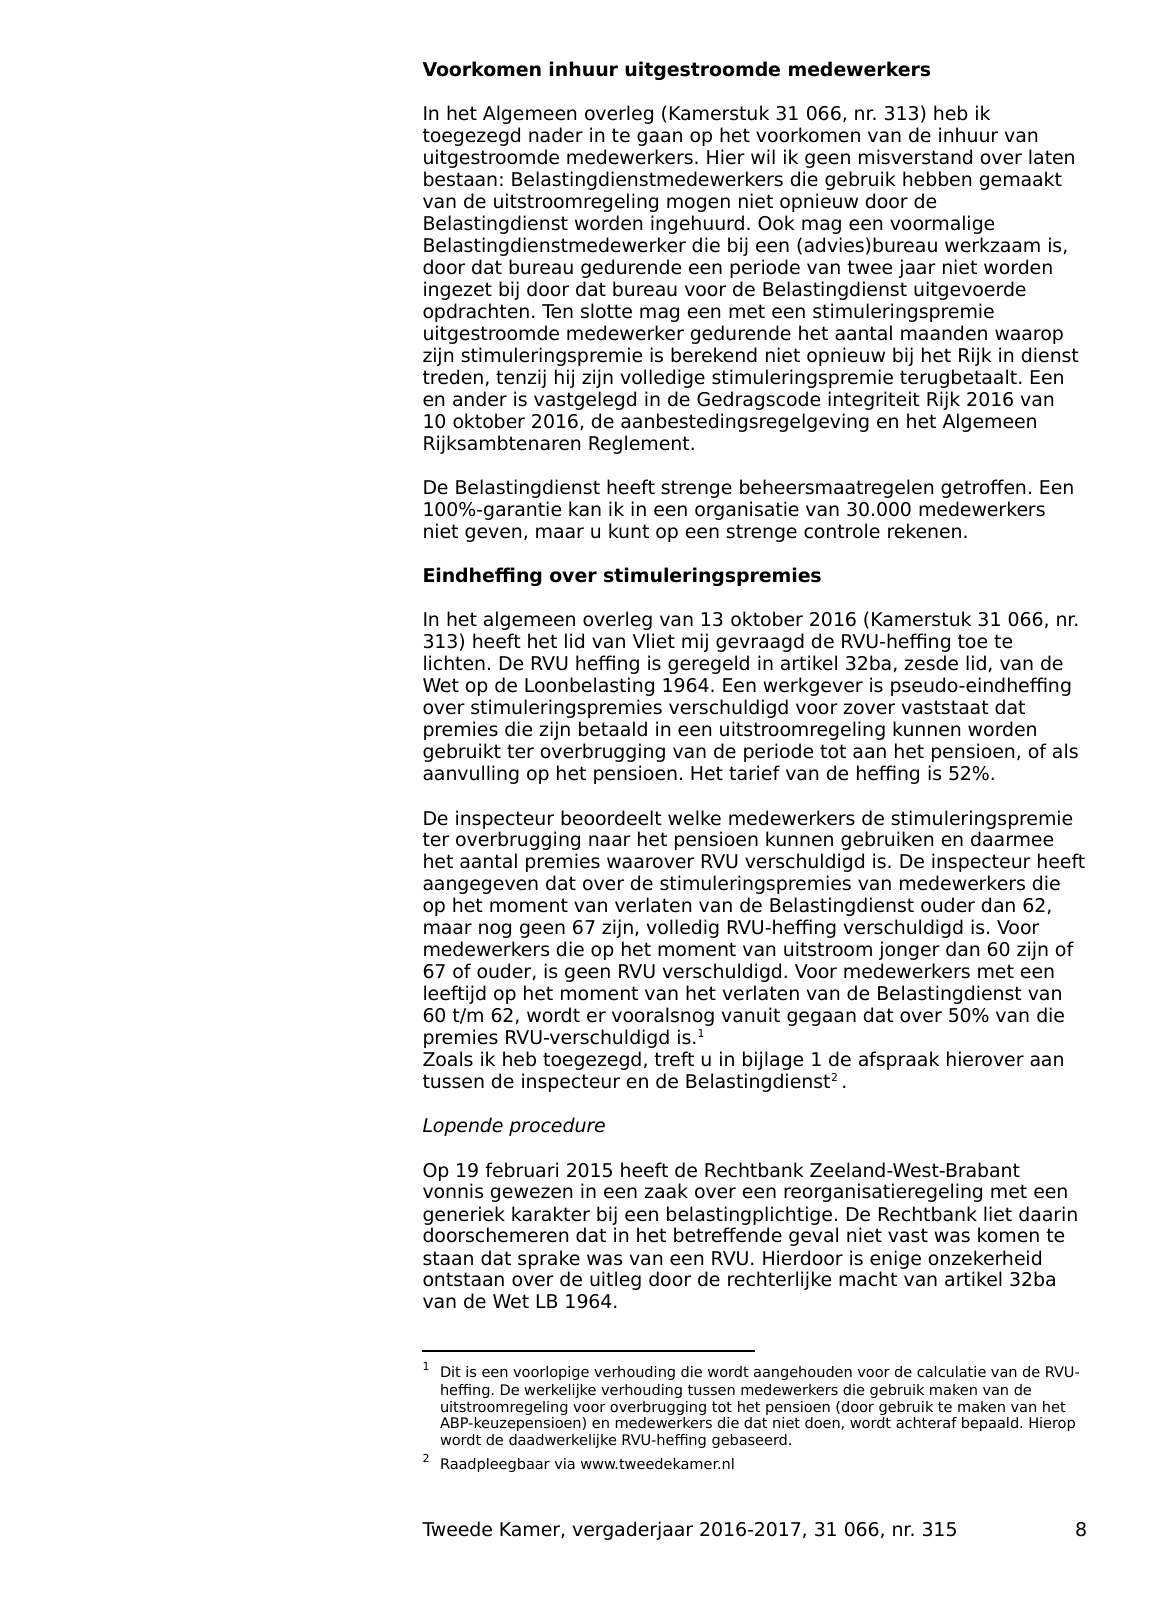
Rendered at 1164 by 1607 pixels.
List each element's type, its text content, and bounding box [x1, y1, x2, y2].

subtitle Lopende procedure [422, 1115, 1087, 1137]
text De Belastingdienst heeft strenge beheersmaatregelen getroffen. Een 100%-garantie kan ik in een organisatie van 30.000 medewerkers niet geven, maar u kunt op een strenge controle rekenen. [422, 477, 1087, 543]
text Op 19 februari 2015 heeft de Rechtbank Zeeland-West-Brabant vonnis gewezen in een zaak over een reorganisatieregeling met een generiek karakter bij een belastingplichtige. De Rechtbank liet daarin doorschemeren dat in het betreffende geval niet vast was komen te staan dat sprake was van een RVU. Hierdoor is enige onzekerheid ontstaan over de uitleg door de rechterlijke macht van artikel 32ba van de Wet LB 1964. [422, 1159, 1087, 1313]
text In het algemeen overleg van 13 oktober 2016 (Kamerstuk 31 066, nr. 313) heeft het lid van Vliet mij gevraagd de RVU-heffing toe te lichten. De RVU heffing is geregeld in artikel 32ba, zesde lid, van de Wet op de Loonbelasting 1964. Een werkgever is pseudo-eindheffing over stimuleringspremies verschuldigd voor zover vaststaat dat premies die zijn betaald in een uitstroomregeling kunnen worden gebruikt ter overbrugging van de periode tot aan het pensioen, of als aanvulling op het pensioen. Het tarief van de heffing is 52%. [422, 609, 1087, 785]
text Zoals ik heb toegezegd, treft u in bijlage 1 de afspraak hierover aan tussen de inspecteur en de Belastingdienst. [422, 1049, 1087, 1093]
subtitle Eindheffing over stimuleringspremies [422, 565, 1087, 587]
text Dit is een voorlopige verhouding die wordt aangehouden voor de calculatie van de RVU-heffing. De werkelijke verhouding tussen medewerkers die gebruik maken van de uitstroomregeling voor overbrugging tot het pensioen (door gebruik te maken van het ABP-keuzepensioen) en medewerkers die dat niet doen, wordt achteraf bepaald. Hierop wordt de daadwerkelijke RVU-heffing gebaseerd. [422, 1360, 1087, 1449]
subtitle Voorkomen inhuur uitgestroomde medewerkers [422, 59, 1087, 81]
text De inspecteur beoordeelt welke medewerkers de stimuleringspremie ter overbrugging naar het pensioen kunnen gebruiken en daarmee het aantal premies waarover RVU verschuldigd is. De inspecteur heeft aangegeven dat over de stimuleringspremies van medewerkers die op het moment van verlaten van de Belastingdienst ouder dan 62, maar nog geen 67 zijn, volledig RVU-heffing verschuldigd is. Voor medewerkers die op het moment van uitstroom jonger dan 60 zijn of 67 of ouder, is geen RVU verschuldigd. Voor medewerkers met een leeftijd op het moment van het verlaten van de Belastingdienst van 60 t/m 62, wordt er vooralsnog vanuit gegaan dat over 50% van die premies RVU-verschuldigd is. [422, 807, 1087, 1049]
text Raadpleegbaar via www.tweedekamer.nl [422, 1452, 1087, 1474]
text In het Algemeen overleg (Kamerstuk 31 066, nr. 313) heb ik toegezegd nader in te gaan op het voorkomen van de inhuur van uitgestroomde medewerkers. Hier wil ik geen misverstand over laten bestaan: Belastingdienstmedewerkers die gebruik hebben gemaakt van de uitstroomregeling mogen niet opnieuw door de Belastingdienst worden ingehuurd. Ook mag een voormalige Belastingdienstmedewerker die bij een (advies)bureau werkzaam is, door dat bureau gedurende een periode van twee jaar niet worden ingezet bij door dat bureau voor de Belastingdienst uitgevoerde opdrachten. Ten slotte mag een met een stimuleringspremie uitgestroomde medewerker gedurende het aantal maanden waarop zijn stimuleringspremie is berekend niet opnieuw bij het Rijk in dienst treden, tenzij hij zijn volledige stimuleringspremie terugbetaalt. Een en ander is vastgelegd in de Gedragscode integriteit Rijk 2016 van 10 oktober 2016, de aanbestedingsregelgeving en het Algemeen Rijksambtenaren Reglement. [422, 103, 1087, 455]
